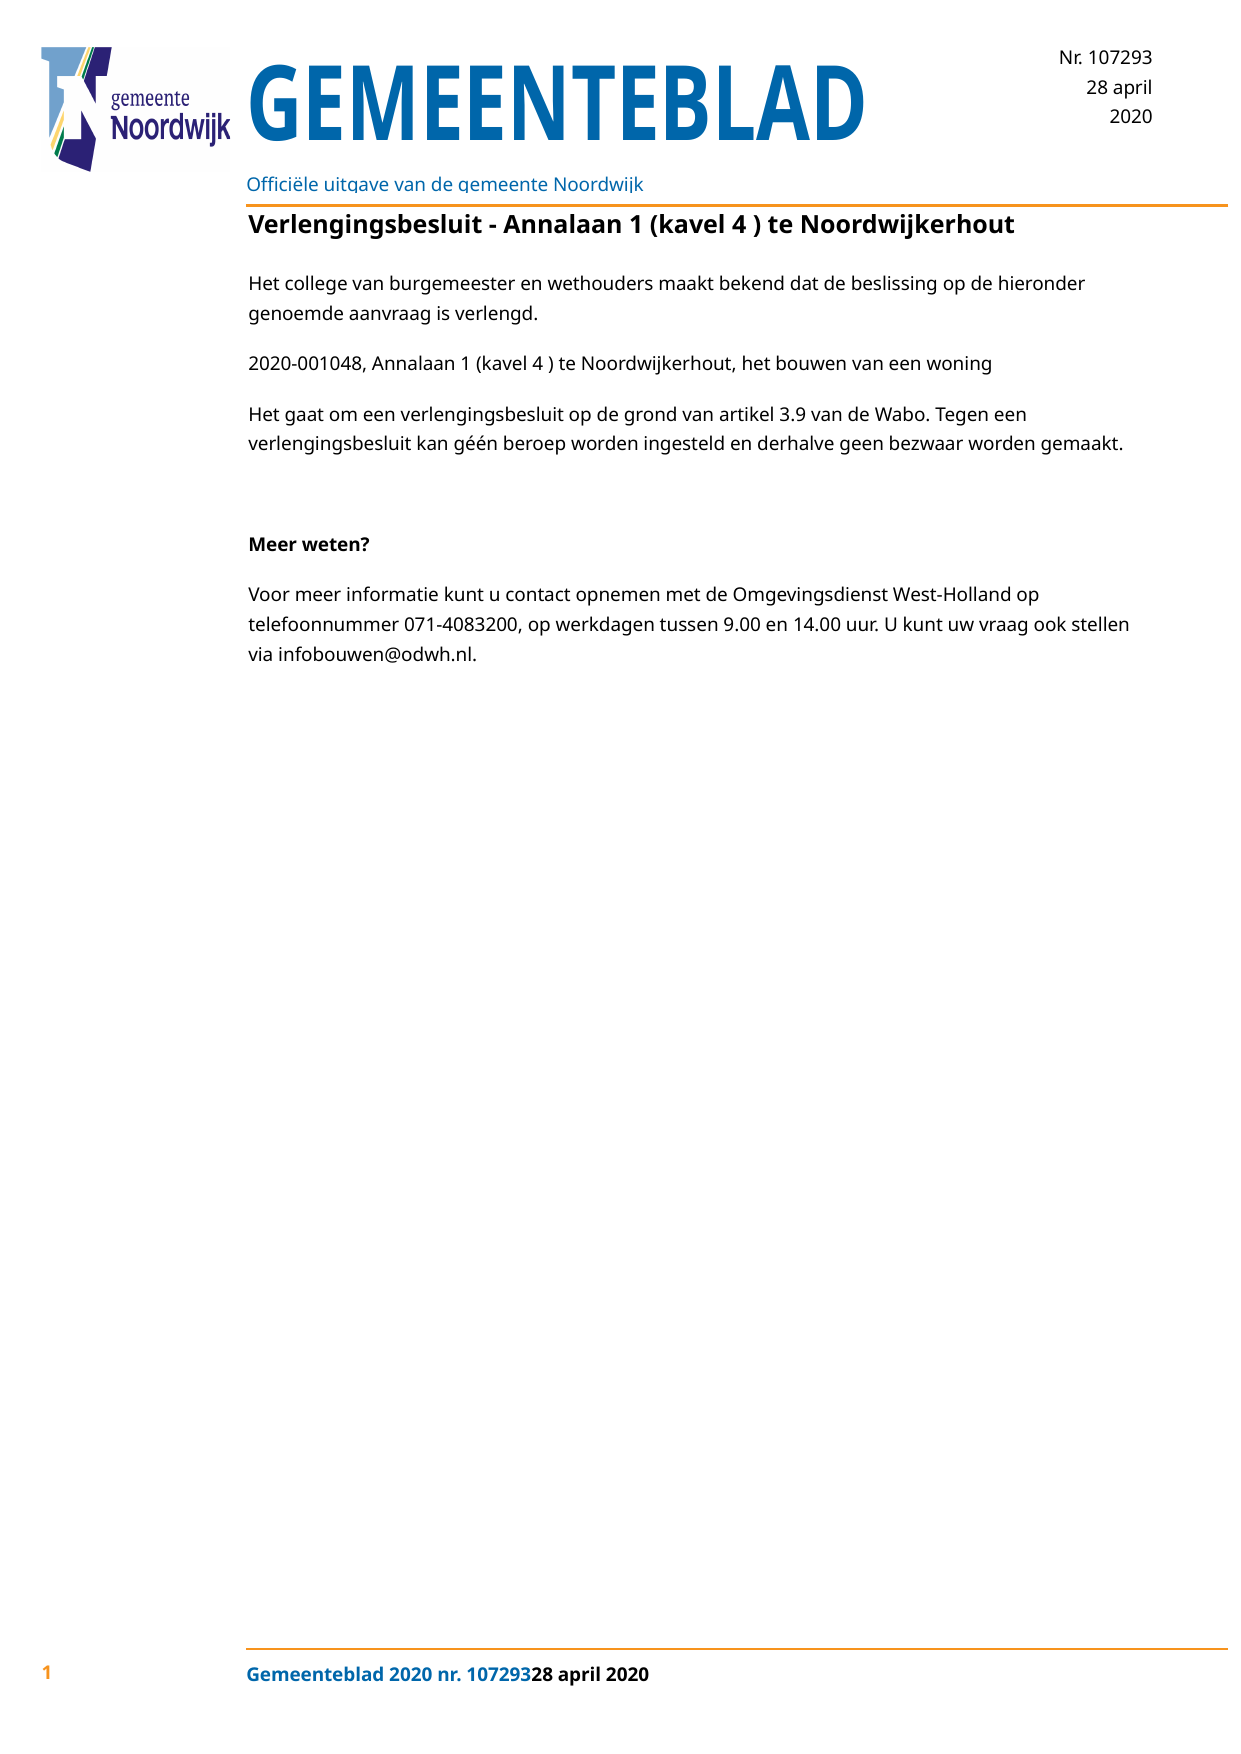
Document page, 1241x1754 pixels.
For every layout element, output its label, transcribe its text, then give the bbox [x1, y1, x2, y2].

picture [41, 47, 231, 172]
text 2020-001048, Annalaan 1 (kavel 4 ) te Noordwijkerhout, het bouwen van een woning [248, 350, 1152, 376]
text Meer weten? [248, 531, 1152, 557]
text Voor meer informatie kunt u contact opnemen met de Omgevingsdienst West-Holland op telefoonnummer 071-4083200, op werkdagen tussen 9.00 en 14.00 uur. U kunt uw vraag ook stellen via infobouwen@odwh.nl. [248, 582, 1152, 666]
text Het college van burgemeester en wethouders maakt bekend dat de beslissing op de hieronder genoemde aanvraag is verlengd. [248, 270, 1152, 326]
text Het gaat om een verlengingsbesluit op de grond van artikel 3.9 van de Wabo. Tegen een verlengingsbesluit kan géén beroep worden ingesteld en derhalve geen bezwaar worden gemaakt. [248, 401, 1152, 456]
text Verlengingsbesluit - Annalaan 1 (kavel 4 ) te Noordwijkerhout [248, 207, 1152, 241]
